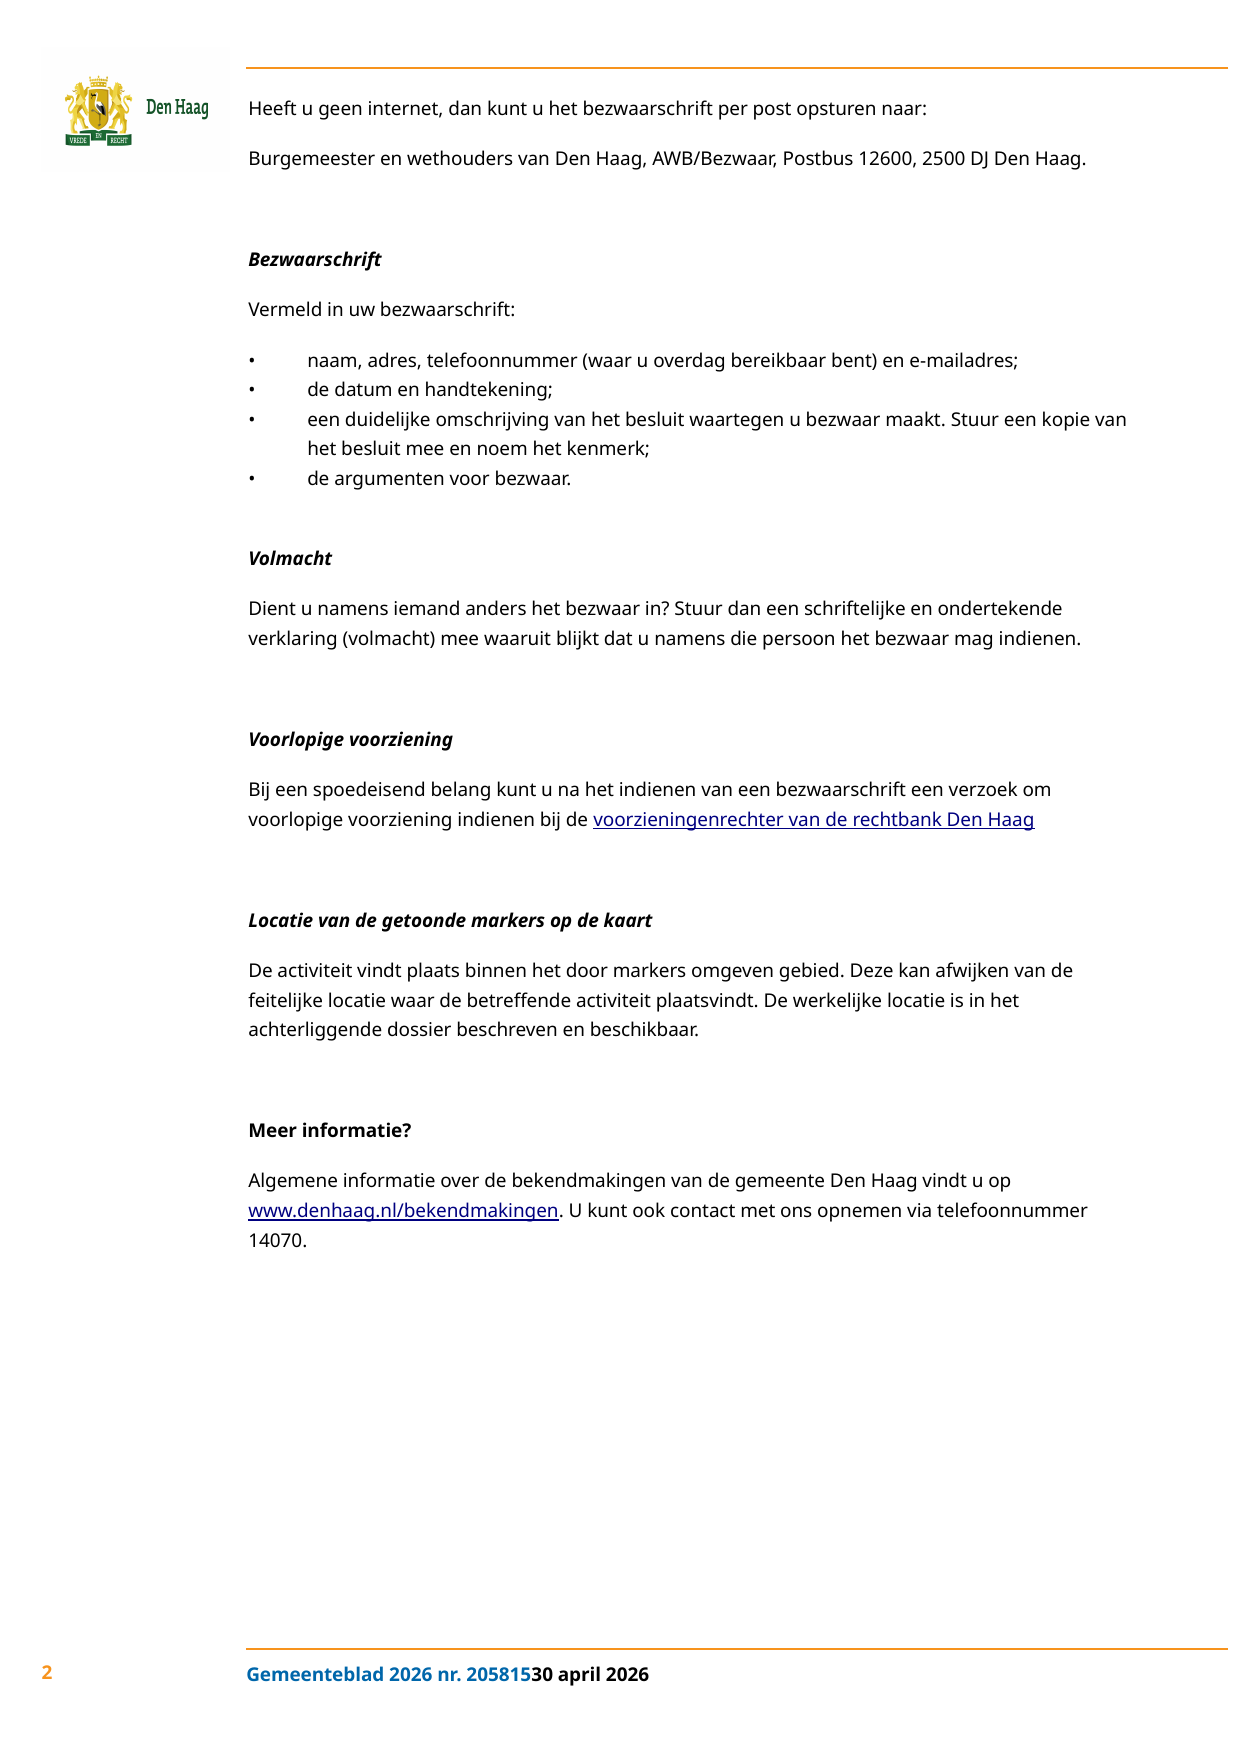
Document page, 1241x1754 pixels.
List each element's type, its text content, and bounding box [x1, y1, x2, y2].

text Meer informatie? [248, 1117, 1152, 1143]
list de datum en handtekening; [248, 376, 1152, 402]
text Bezwaarschrift [248, 246, 1152, 272]
text Volmacht [248, 545, 1152, 571]
text Heeft u geen internet, dan kunt u het bezwaarschrift per post opsturen naar: [248, 95, 1152, 121]
text De activiteit vindt plaats binnen het door markers omgeven gebied. Deze kan afwijken van de feitelijke locatie waar de betreffende activiteit plaatsvindt. De werkelijke locatie is in het achterliggende dossier beschreven en beschikbaar. [248, 957, 1152, 1042]
text Bij een spoedeisend belang kunt u na het indienen van een bezwaarschrift een verzoek om voorlopige voorziening indienen bij de voorzieningenrechter van de rechtbank Den Haag [248, 776, 1152, 832]
text Locatie van de getoonde markers op de kaart [248, 907, 1152, 933]
text Vermeld in uw bezwaarschrift: [248, 296, 1152, 322]
list de argumenten voor bezwaar. [248, 465, 1152, 491]
text Algemene informatie over de bekendmakingen van de gemeente Den Haag vindt u op www.denhaag.nl/bekendmakingen. U kunt ook contact met ons opnemen via telefoonnummer 14070. [248, 1168, 1152, 1253]
text Dient u namens iemand anders het bezwaar in? Stuur dan een schriftelijke en ondertekende verklaring (volmacht) mee waaruit blijkt dat u namens die persoon het bezwaar mag indienen. [248, 596, 1152, 651]
text Burgemeester en wethouders van Den Haag, AWB/Bezwaar, Postbus 12600, 2500 DJ Den Haag. [248, 145, 1152, 171]
list een duidelijke omschrijving van het besluit waartegen u bezwaar maakt. Stuur een kopie van het besluit mee en noem het kenmerk; [248, 406, 1152, 461]
picture [41, 47, 231, 172]
text Voorlopige voorziening [248, 726, 1152, 752]
list naam, adres, telefoonnummer (waar u overdag bereikbaar bent) en e-mailadres; [248, 347, 1152, 373]
